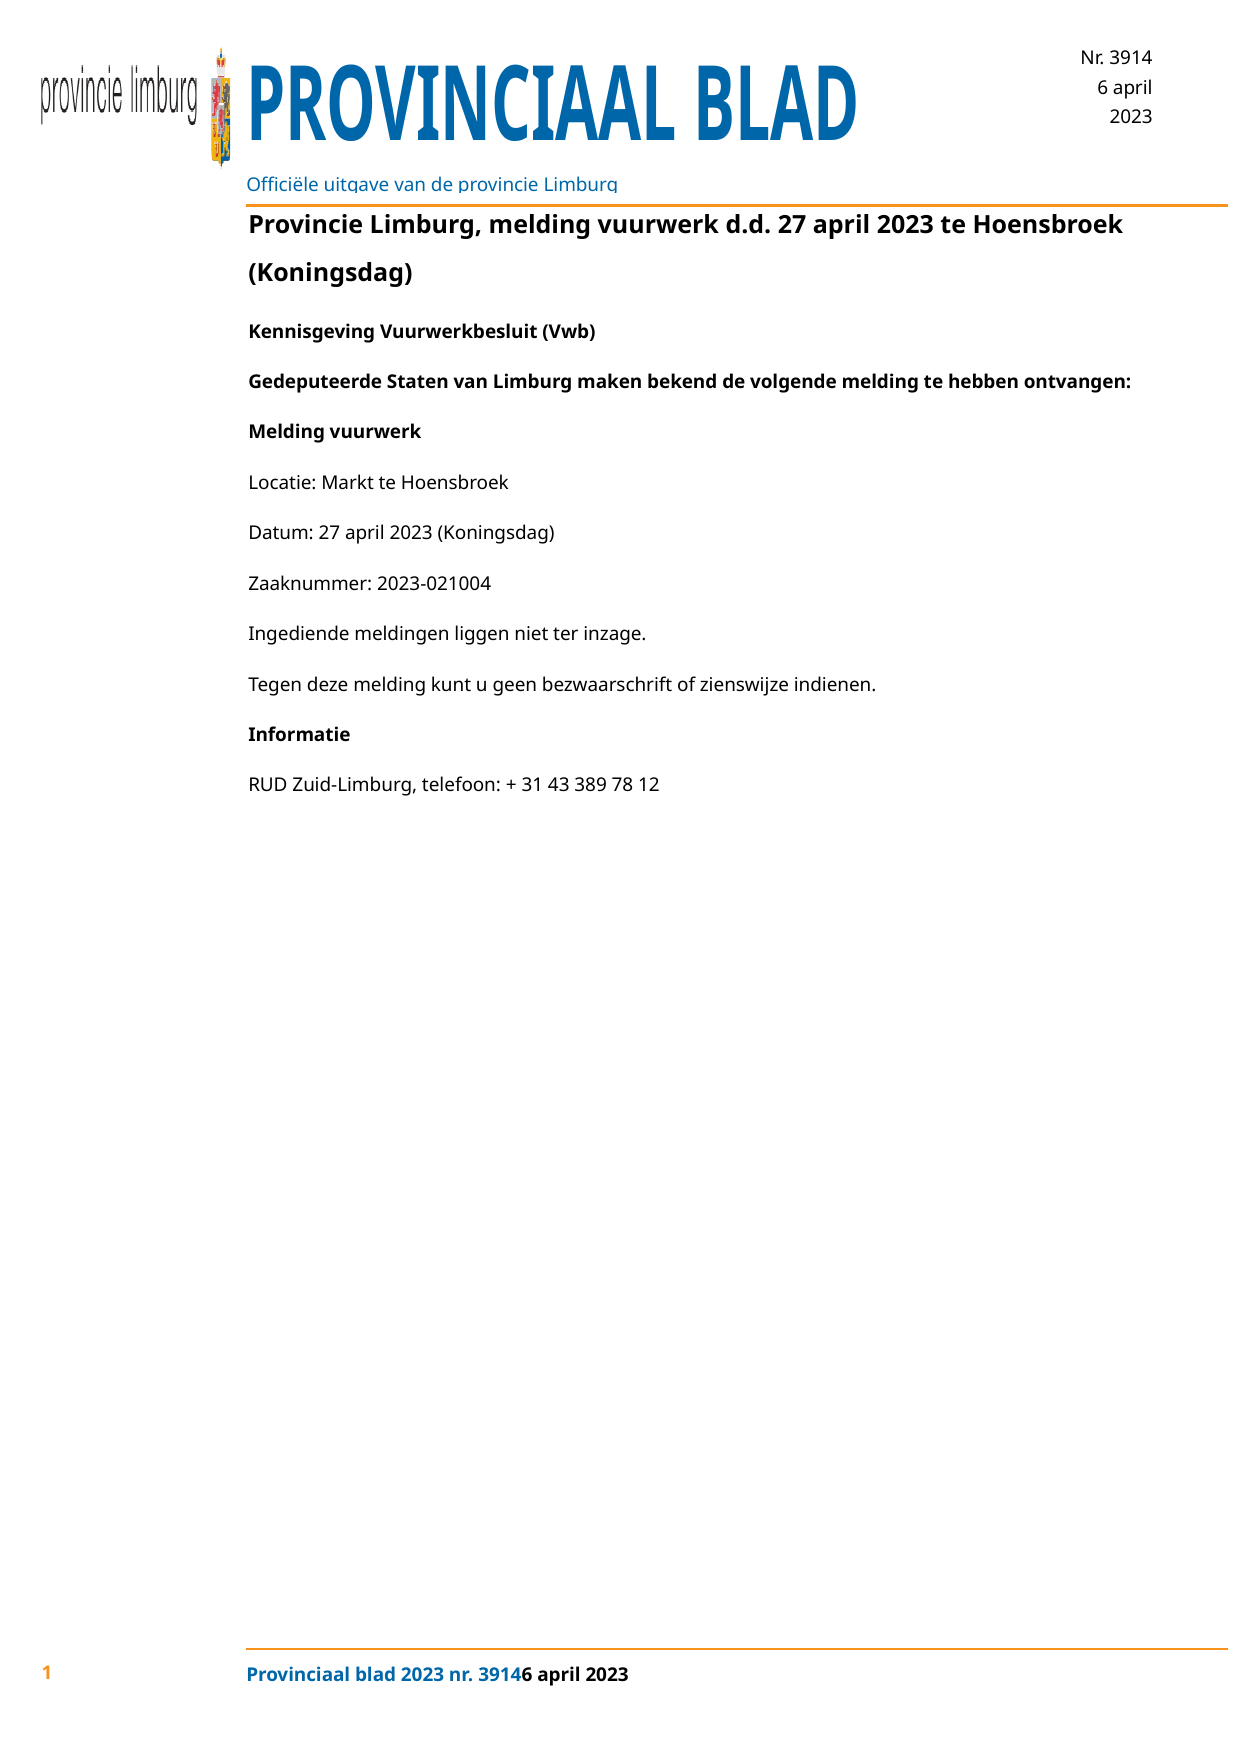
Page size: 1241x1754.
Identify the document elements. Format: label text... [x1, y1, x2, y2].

text Tegen deze melding kunt u geen bezwaarschrift of zienswijze indienen. [248, 671, 1152, 697]
text Zaaknummer: 2023-021004 [248, 570, 1152, 596]
text Informatie [248, 721, 1152, 747]
text Melding vuurwerk [248, 419, 1152, 444]
text Kennisgeving Vuurwerkbesluit (Vwb) [248, 318, 1152, 344]
text Gedeputeerde Staten van Limburg maken bekend de volgende melding te hebben ontvangen: [248, 368, 1152, 394]
text Locatie: Markt te Hoensbroek [248, 469, 1152, 495]
text RUD Zuid-Limburg, telefoon: + 31 43 389 78 12 [248, 772, 1152, 797]
text Provincie Limburg, melding vuurwerk d.d. 27 april 2023 te Hoensbroek (Koningsdag) [248, 207, 1152, 288]
text Ingediende meldingen liggen niet ter inzage. [248, 620, 1152, 646]
picture [41, 47, 231, 172]
text Datum: 27 april 2023 (Koningsdag) [248, 519, 1152, 545]
